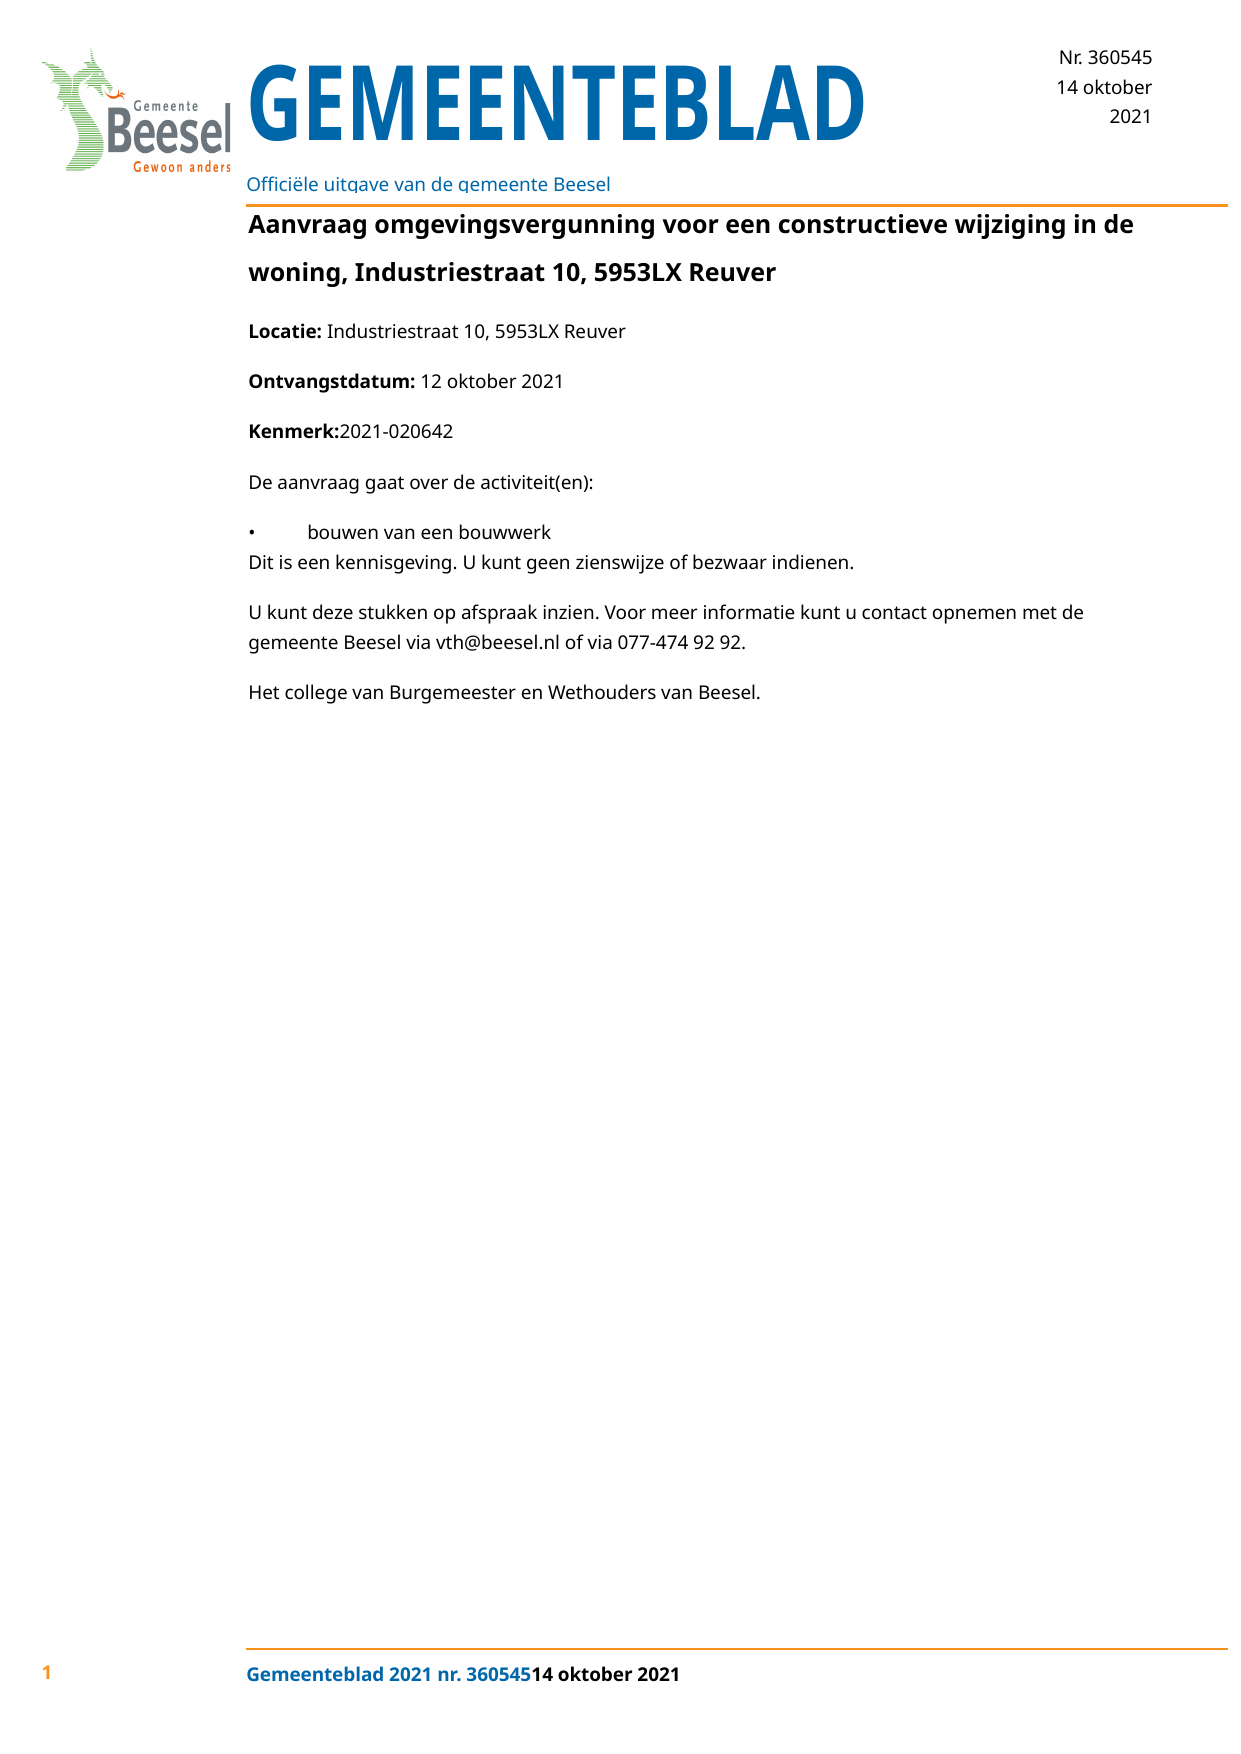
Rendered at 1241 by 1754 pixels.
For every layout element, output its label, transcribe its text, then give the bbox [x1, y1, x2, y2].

text U kunt deze stukken op afspraak inzien. Voor meer informatie kunt u contact opnemen met de gemeente Beesel via vth@beesel.nl of via 077-474 92 92. [248, 599, 1152, 655]
list bouwen van een bouwwerk [248, 519, 1152, 545]
text Het college van Burgemeester en Wethouders van Beesel. [248, 679, 1152, 705]
text Kenmerk:2021-020642 [248, 419, 1152, 444]
text Locatie: Industriestraat 10, 5953LX Reuver [248, 318, 1152, 344]
picture [41, 47, 231, 172]
text Ontvangstdatum: 12 oktober 2021 [248, 368, 1152, 394]
text De aanvraag gaat over de activiteit(en): [248, 469, 1152, 495]
text Aanvraag omgevingsvergunning voor een constructieve wijziging in de woning, Industriestraat 10, 5953LX Reuver [248, 207, 1152, 288]
text Dit is een kennisgeving. U kunt geen zienswijze of bezwaar indienen. [248, 549, 1152, 575]
